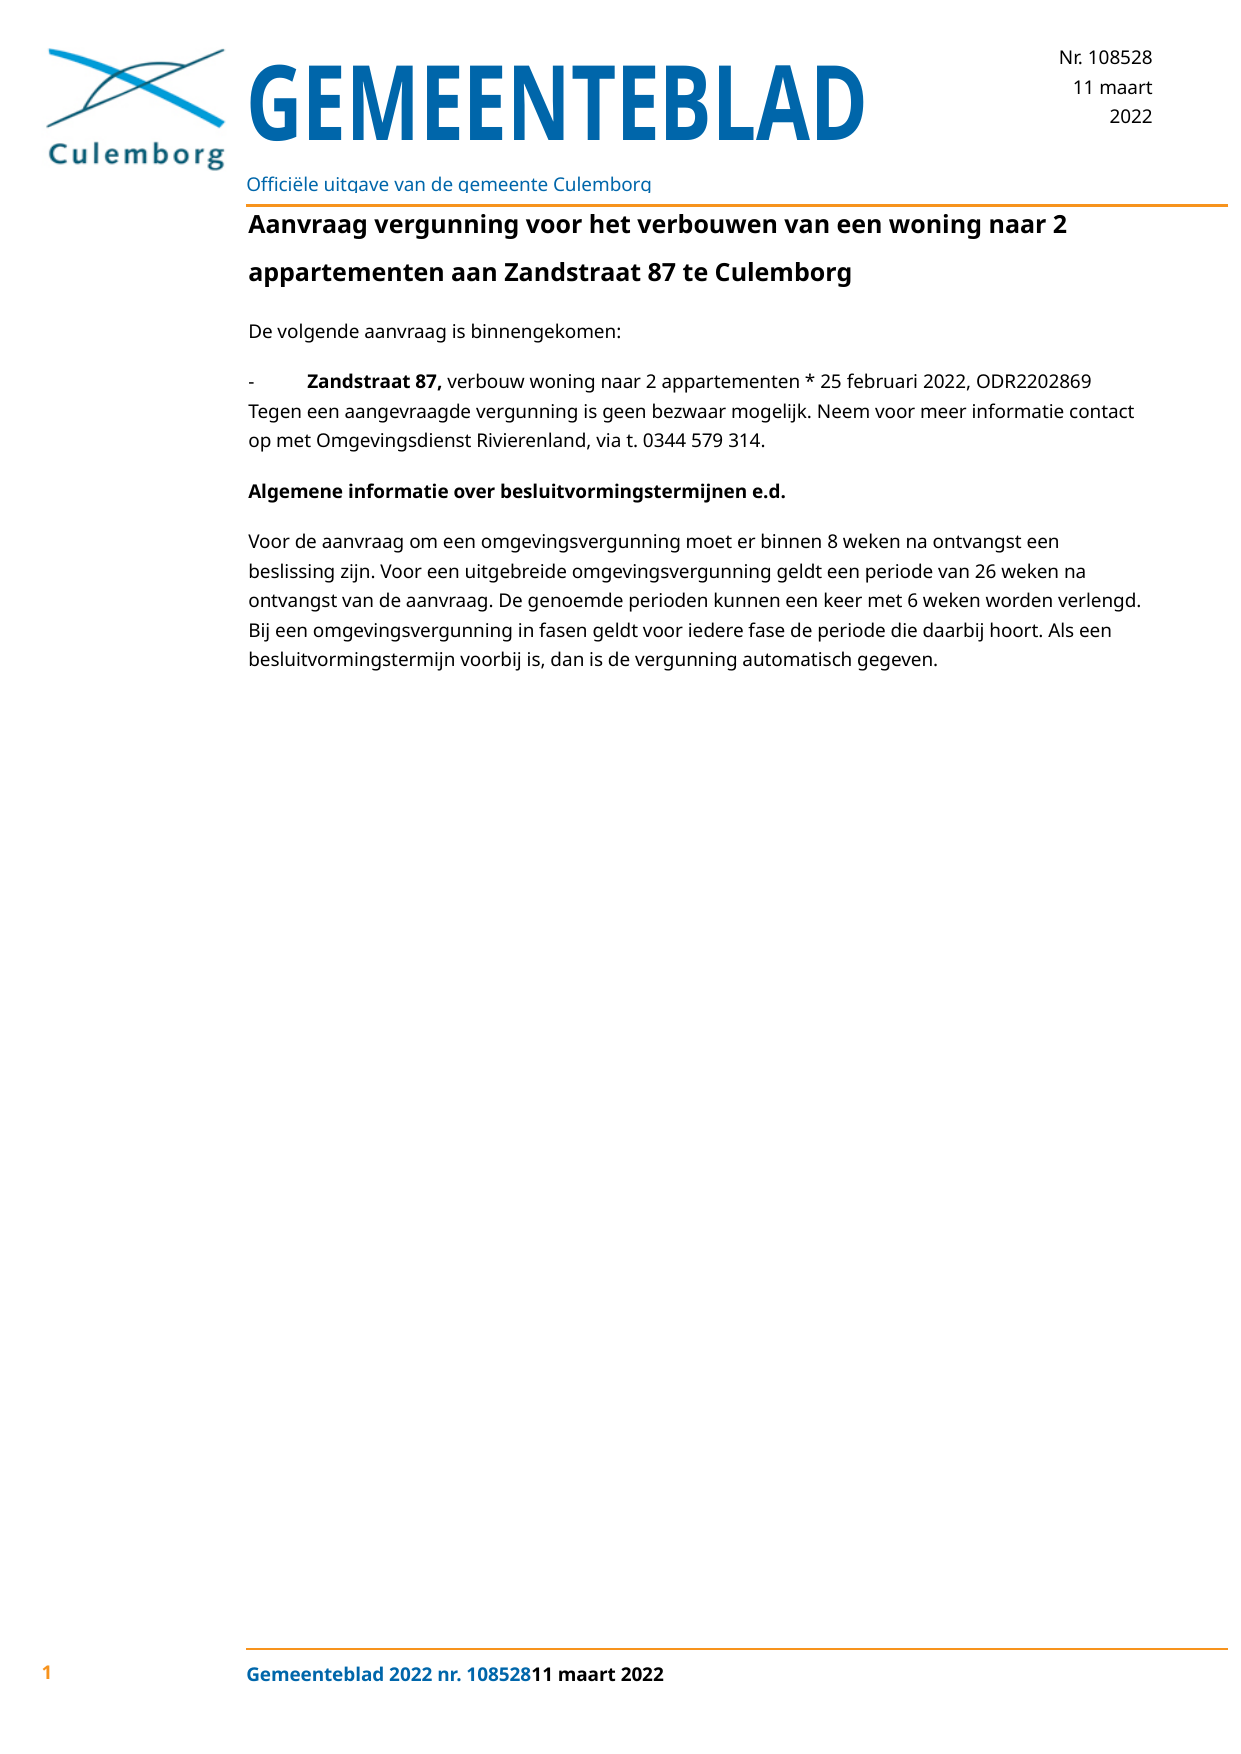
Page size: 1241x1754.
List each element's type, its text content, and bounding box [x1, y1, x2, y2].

text Algemene informatie over besluitvormingstermijnen e.d. [248, 478, 1152, 504]
text Tegen een aangevraagde vergunning is geen bezwaar mogelijk. Neem voor meer informatie contact op met Omgevingsdienst Rivierenland, via t. 0344 579 314. [248, 398, 1152, 453]
text Aanvraag vergunning voor het verbouwen van een woning naar 2 appartementen aan Zandstraat 87 te Culemborg [248, 207, 1152, 288]
text Voor de aanvraag om een omgevingsvergunning moet er binnen 8 weken na ontvangst een beslissing zijn. Voor een uitgebreide omgevingsvergunning geldt een periode van 26 weken na ontvangst van de aanvraag. De genoemde perioden kunnen een keer met 6 weken worden verlengd. Bij een omgevingsvergunning in fasen geldt voor iedere fase de periode die daarbij hoort. Als een besluitvormingstermijn voorbij is, dan is de vergunning automatisch gegeven. [248, 528, 1152, 672]
text De volgende aanvraag is binnengekomen: [248, 318, 1152, 344]
list Zandstraat 87, verbouw woning naar 2 appartementen * 25 februari 2022, ODR2202869 [248, 368, 1152, 394]
picture [41, 47, 231, 172]
